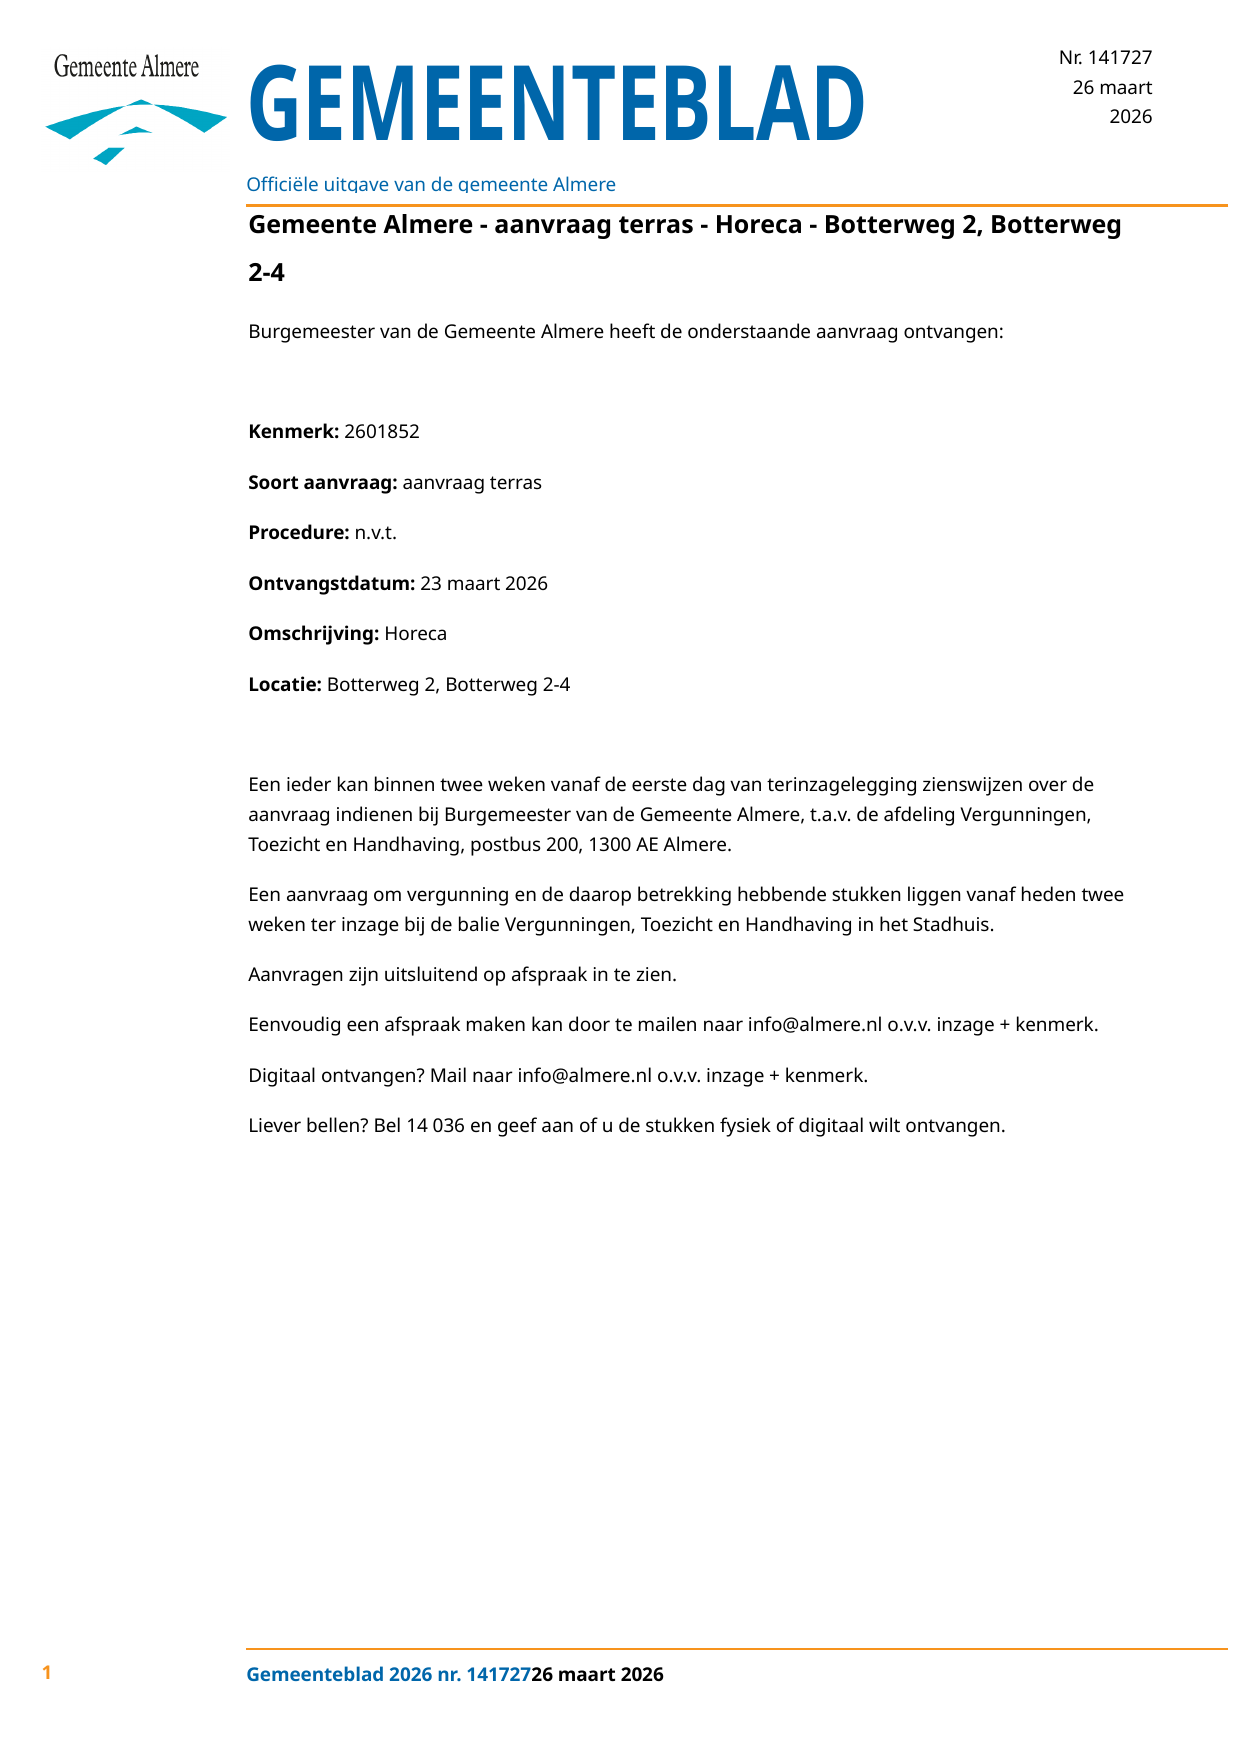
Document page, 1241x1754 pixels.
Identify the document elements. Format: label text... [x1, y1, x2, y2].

text Kenmerk: 2601852 [248, 419, 1152, 444]
text Digitaal ontvangen? Mail naar info@almere.nl o.v.v. inzage + kenmerk. [248, 1062, 1152, 1088]
text Soort aanvraag: aanvraag terras [248, 469, 1152, 495]
text Ontvangstdatum: 23 maart 2026 [248, 570, 1152, 596]
text Een aanvraag om vergunning en de daarop betrekking hebbende stukken liggen vanaf heden twee weken ter inzage bij de balie Vergunningen, Toezicht en Handhaving in het Stadhuis. [248, 881, 1152, 937]
text Aanvragen zijn uitsluitend op afspraak in te zien. [248, 961, 1152, 987]
text Een ieder kan binnen twee weken vanaf de eerste dag van terinzagelegging zienswijzen over de aanvraag indienen bij Burgemeester van de Gemeente Almere, t.a.v. de afdeling Vergunningen, Toezicht en Handhaving, postbus 200, 1300 AE Almere. [248, 772, 1152, 857]
text Procedure: n.v.t. [248, 519, 1152, 545]
text Omschrijving: Horeca [248, 620, 1152, 646]
text Burgemeester van de Gemeente Almere heeft de onderstaande aanvraag ontvangen: [248, 318, 1152, 344]
picture [41, 47, 231, 172]
text Gemeente Almere - aanvraag terras - Horeca - Botterweg 2, Botterweg 2-4 [248, 207, 1152, 288]
text Locatie: Botterweg 2, Botterweg 2-4 [248, 671, 1152, 697]
text Liever bellen? Bel 14 036 en geef aan of u de stukken fysiek of digitaal wilt ontvangen. [248, 1112, 1152, 1138]
text Eenvoudig een afspraak maken kan door te mailen naar info@almere.nl o.v.v. inzage + kenmerk. [248, 1012, 1152, 1037]
